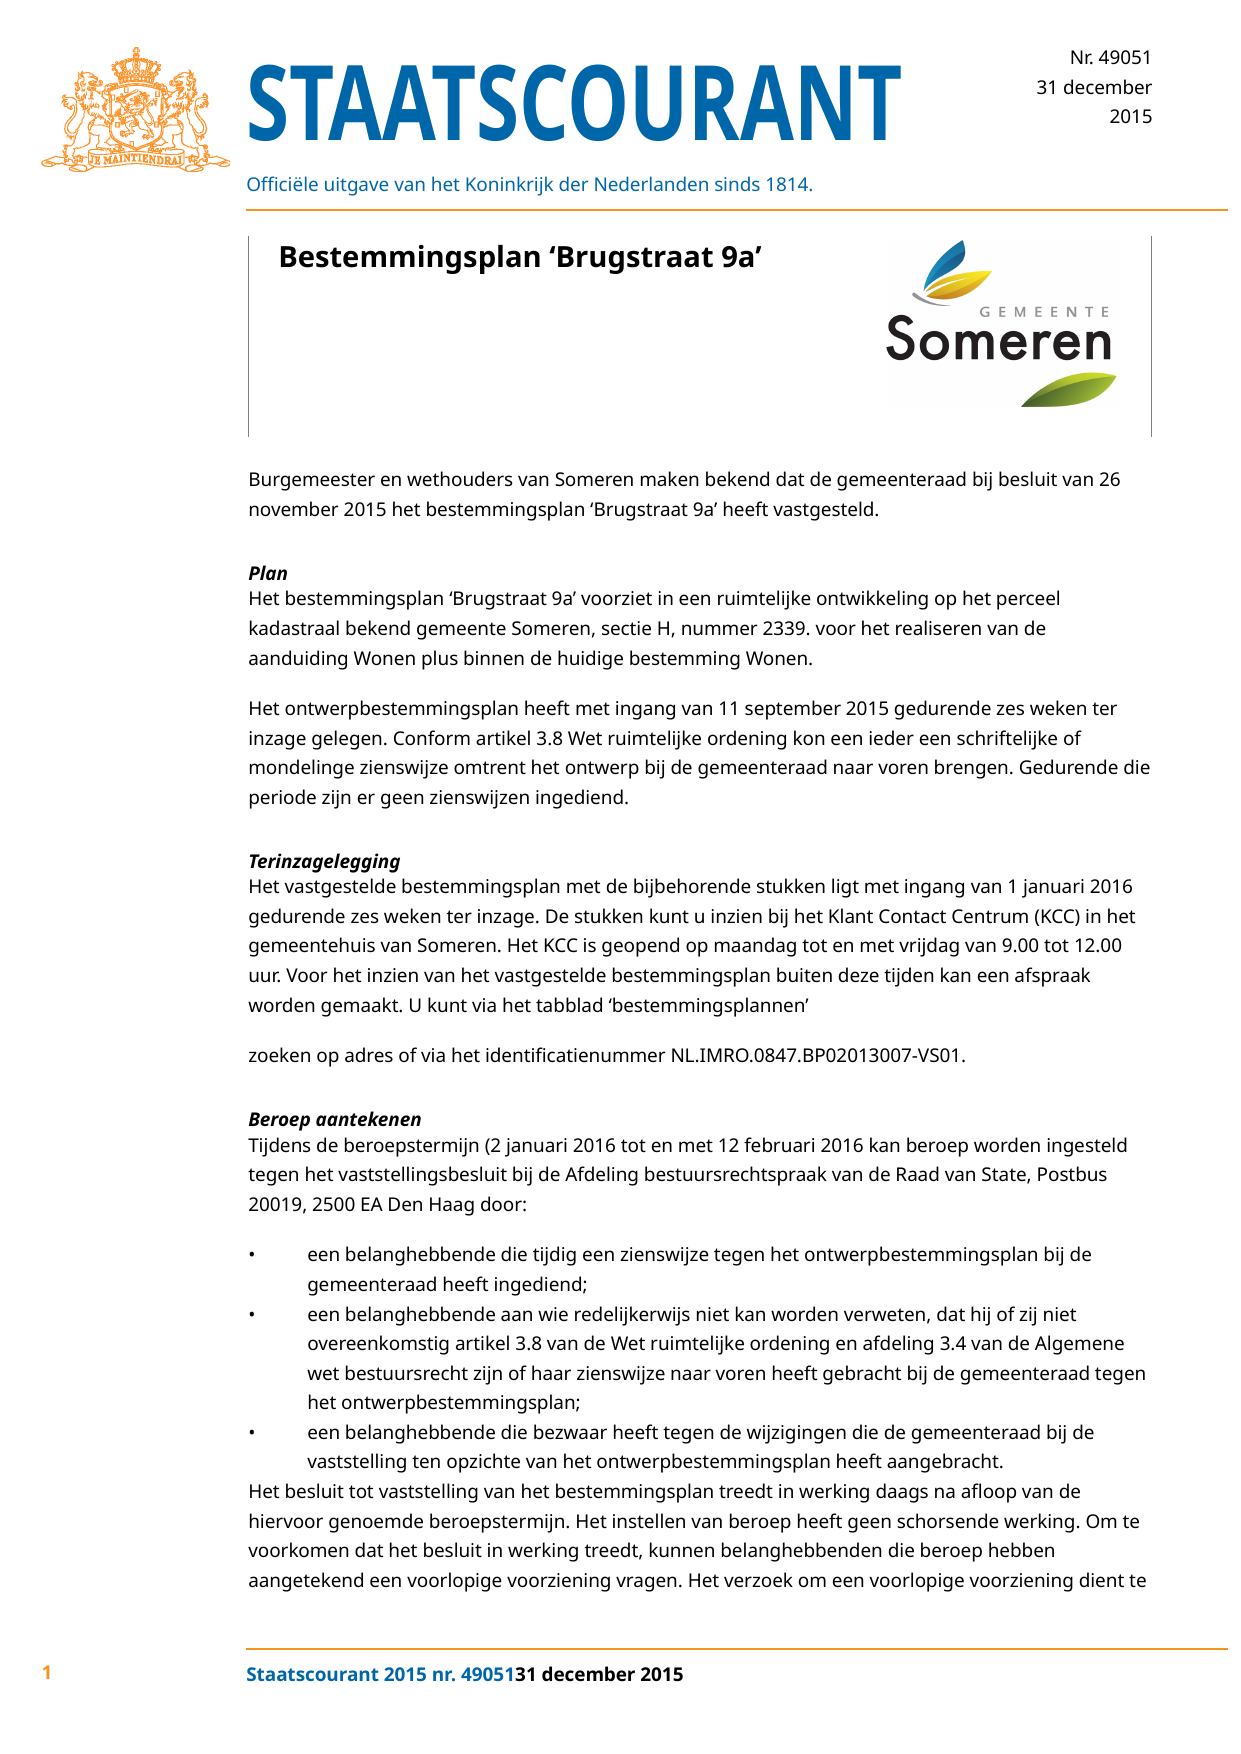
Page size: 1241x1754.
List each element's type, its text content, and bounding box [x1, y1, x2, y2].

text Tijdens de beroepstermijn (2 januari 2016 tot en met 12 februari 2016 kan beroep worden ingesteld tegen het vaststellingsbesluit bij de Afdeling bestuursrechtspraak van de Raad van State, Postbus 20019, 2500 EA Den Haag door: [248, 1132, 1152, 1217]
list een belanghebbende aan wie redelijkerwijs niet kan worden verweten, dat hij of zij niet overeenkomstig artikel 3.8 van de Wet ruimtelijke ordening en afdeling 3.4 van de Algemene wet bestuursrecht zijn of haar zienswijze naar voren heeft gebracht bij de gemeenteraad tegen het ontwerpbestemmingsplan; [248, 1301, 1152, 1415]
text Beroep aantekenen [248, 1106, 1152, 1132]
text Het ontwerpbestemmingsplan heeft met ingang van 11 september 2015 gedurende zes weken ter inzage gelegen. Conform artikel 3.8 Wet ruimtelijke ordening kon een ieder een schriftelijke of mondelinge zienswijze omtrent het ontwerp bij de gemeenteraad naar voren brengen. Gedurende die periode zijn er geen zienswijzen ingediend. [248, 695, 1152, 809]
text Burgemeester en wethouders van Someren maken bekend dat de gemeenteraad bij besluit van 26 november 2015 het bestemmingsplan ‘Brugstraat 9a’ heeft vastgesteld. [248, 466, 1152, 522]
table_header Bestemmingsplan ‘Brugstraat 9a’ [249, 236, 850, 437]
text Plan [248, 560, 1152, 586]
text Het besluit tot vaststelling van het bestemmingsplan treedt in werking daags na afloop van de hiervoor genoemde beroepstermijn. Het instellen van beroep heeft geen schorsende werking. Om te voorkomen dat het besluit in werking treedt, kunnen belanghebbenden die beroep hebben aangetekend een voorlopige voorziening vragen. Het verzoek om een voorlopige voorziening dient te [248, 1478, 1152, 1593]
text Het bestemmingsplan ‘Brugstraat 9a’ voorziet in een ruimtelijke ontwikkeling op het perceel kadastraal bekend gemeente Someren, sectie H, nummer 2339. voor het realiseren van de aanduiding Wonen plus binnen de huidige bestemming Wonen. [248, 586, 1152, 670]
text zoeken op adres of via het identificatienummer NL.IMRO.0847.BP02013007-VS01. [248, 1042, 1152, 1068]
text Het vastgestelde bestemmingsplan met de bijbehorende stukken ligt met ingang van 1 januari 2016 gedurende zes weken ter inzage. De stukken kunt u inzien bij het Klant Contact Centrum (KCC) in het gemeentehuis van Someren. Het KCC is geopend op maandag tot en met vrijdag van 9.00 tot 12.00 uur. Voor het inzien van het vastgestelde bestemmingsplan buiten deze tijden kan een afspraak worden gemaakt. U kunt via het tabblad ‘bestemmingsplannen’ [248, 873, 1152, 1018]
table_header [850, 236, 1151, 437]
picture [882, 236, 1119, 411]
list een belanghebbende die bezwaar heeft tegen de wijzigingen die de gemeenteraad bij de vaststelling ten opzichte van het ontwerpbestemmingsplan heeft aangebracht. [248, 1419, 1152, 1474]
list een belanghebbende die tijdig een zienswijze tegen het ontwerpbestemmingsplan bij de gemeenteraad heeft ingediend; [248, 1242, 1152, 1297]
text Terinzagelegging [248, 848, 1152, 873]
picture [41, 47, 231, 172]
